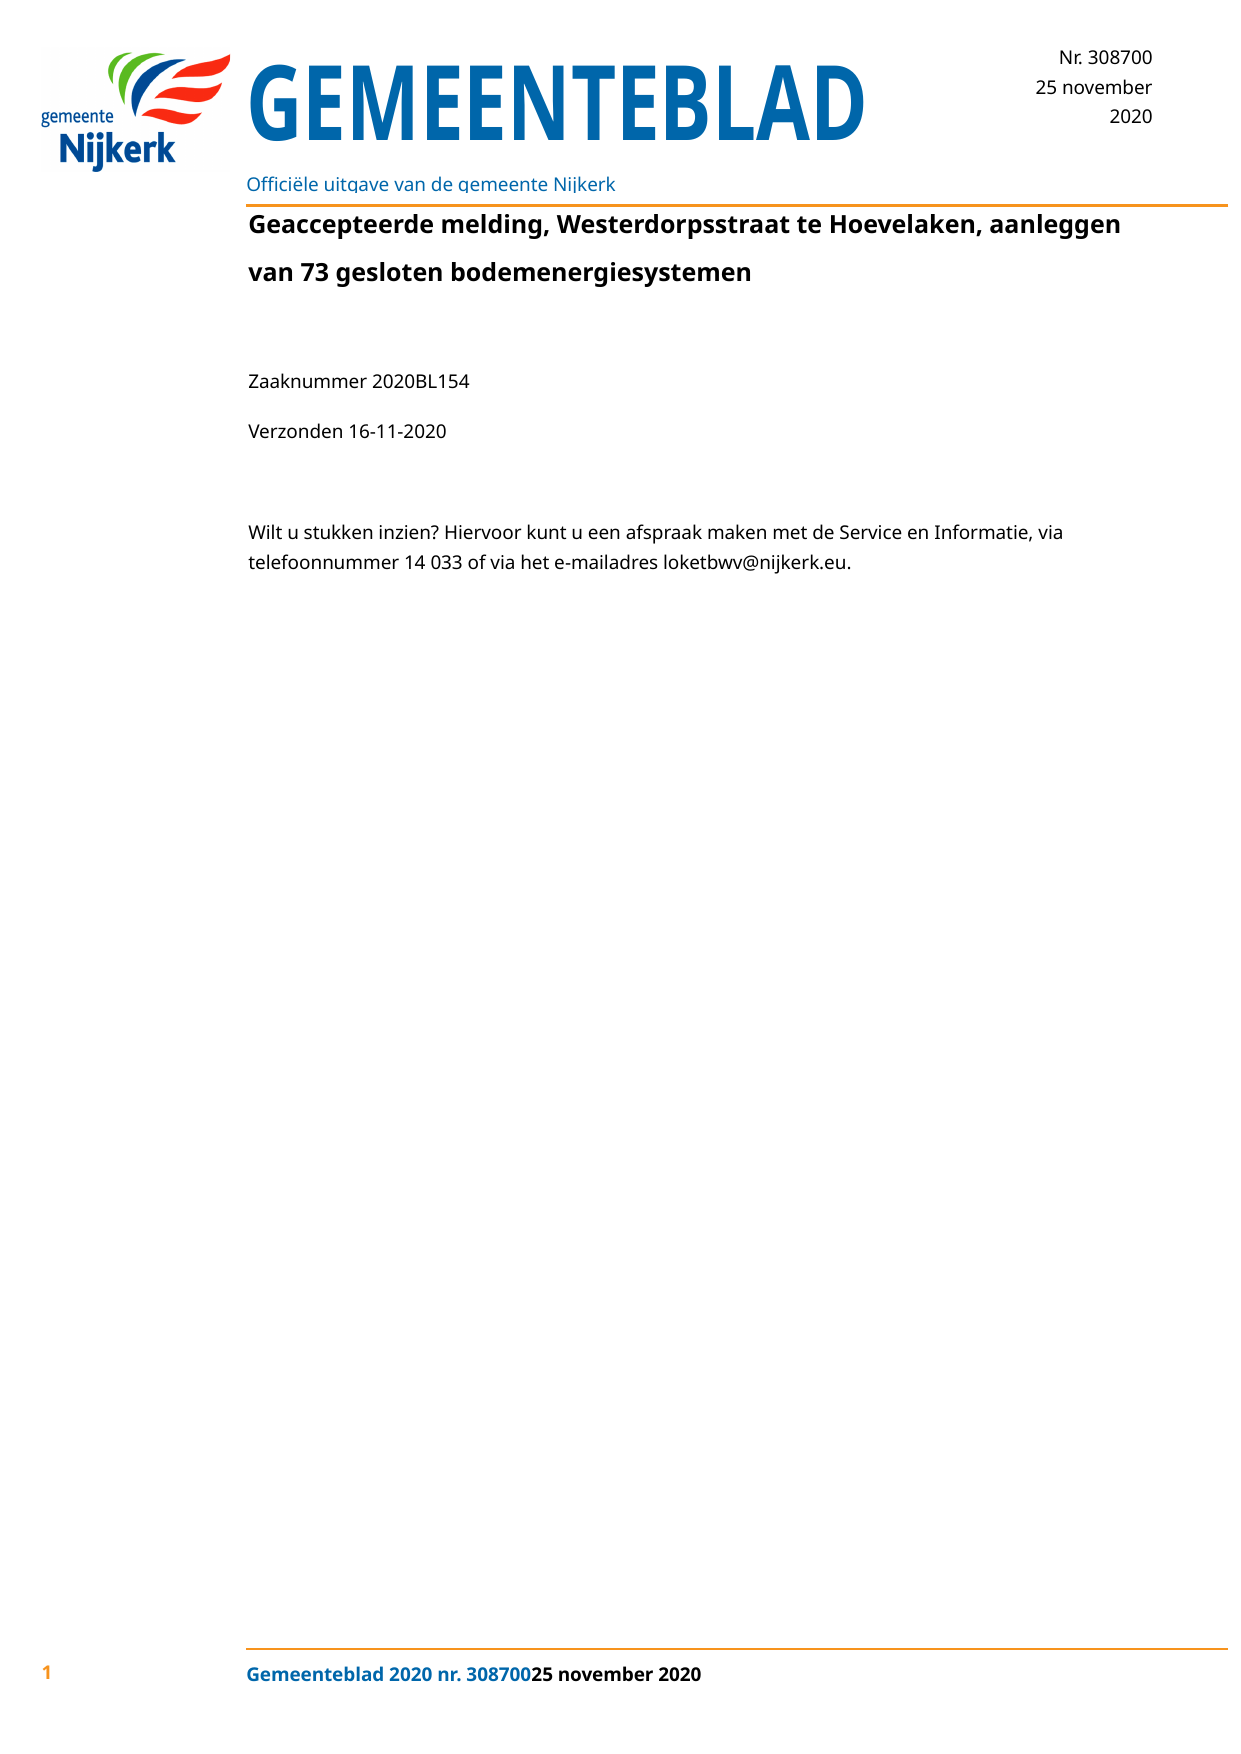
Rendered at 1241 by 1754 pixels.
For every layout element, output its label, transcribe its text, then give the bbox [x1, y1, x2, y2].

text Verzonden 16-11-2020 [248, 419, 1152, 444]
text Geaccepteerde melding, Westerdorpsstraat te Hoevelaken, aanleggen van 73 gesloten bodemenergiesystemen [248, 207, 1152, 288]
picture [41, 47, 231, 172]
text Zaaknummer 2020BL154 [248, 368, 1152, 394]
text Wilt u stukken inzien? Hiervoor kunt u een afspraak maken met de Service en Informatie, via telefoonnummer 14 033 of via het e-mailadres loketbwv@nijkerk.eu. [248, 519, 1152, 575]
